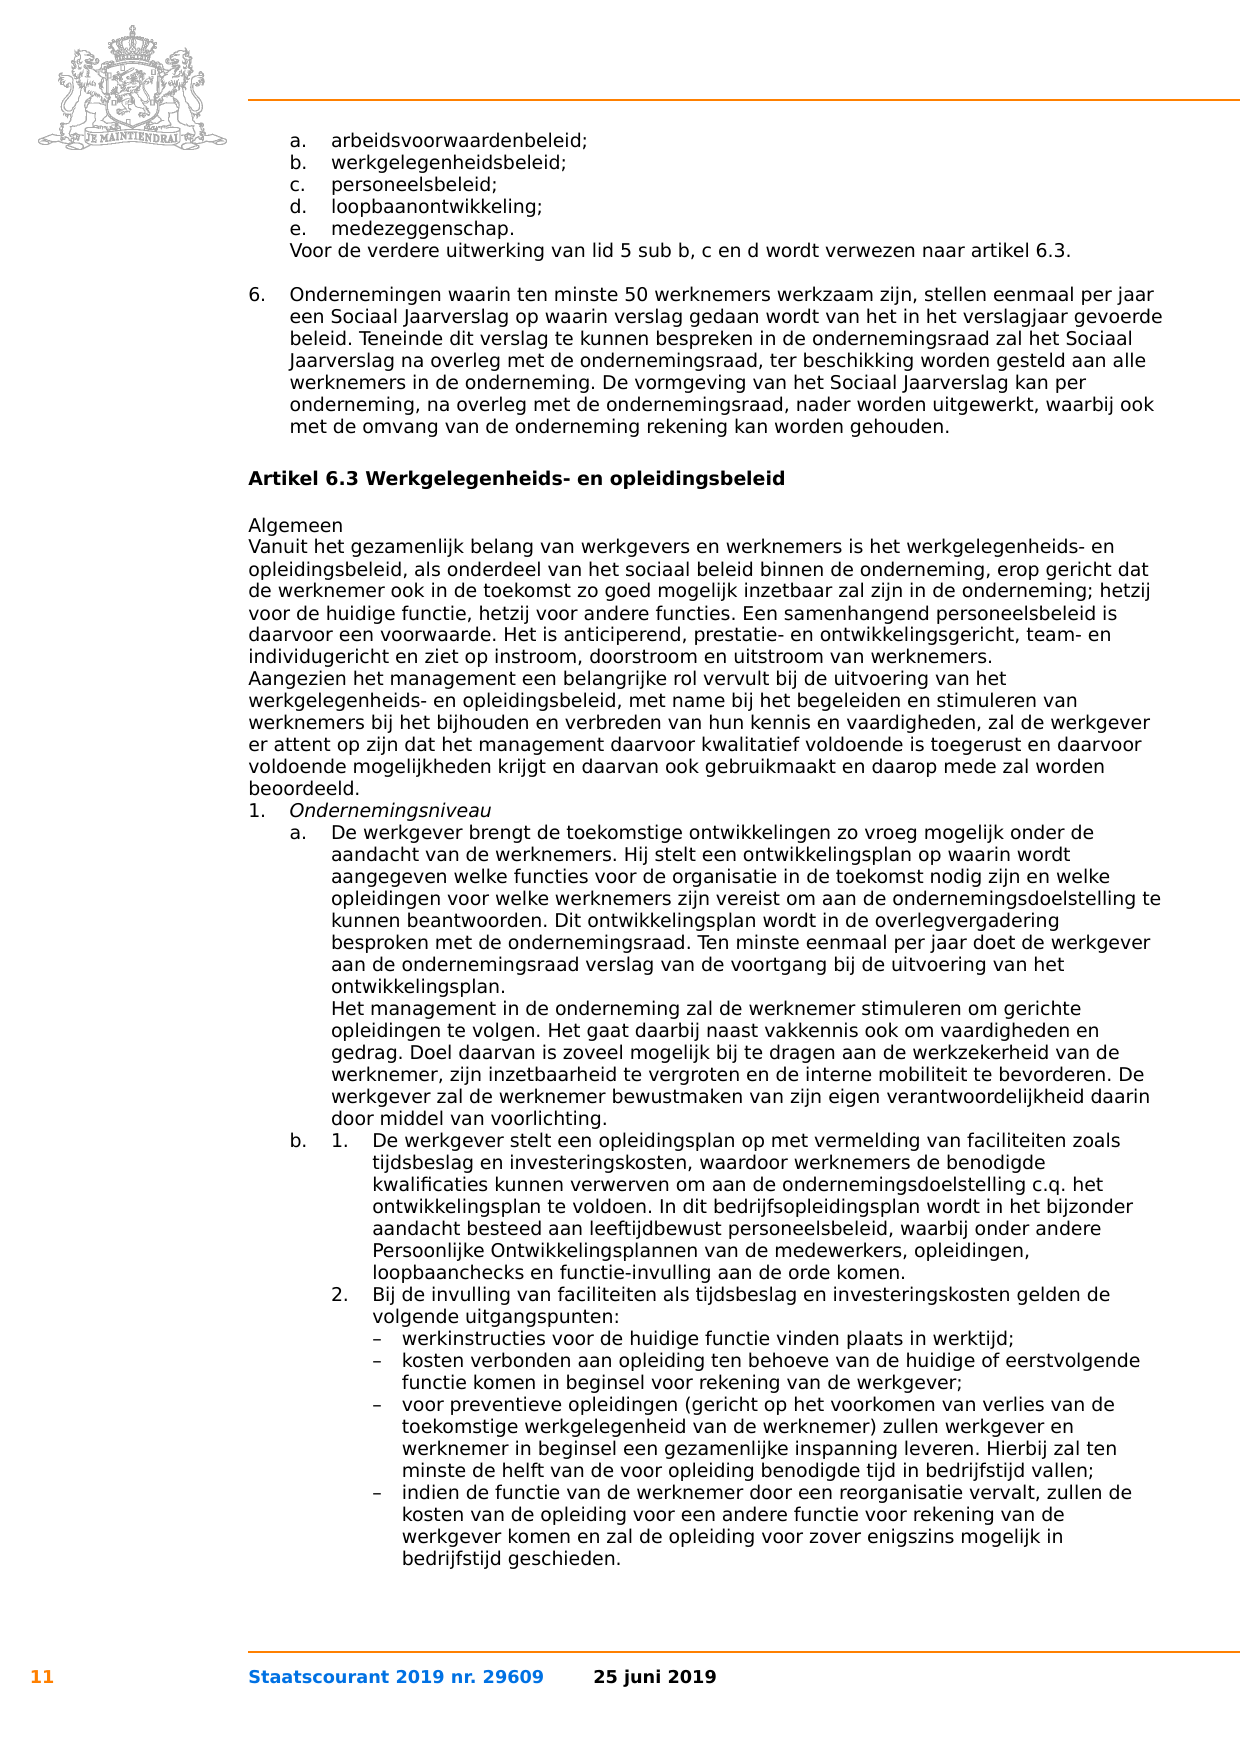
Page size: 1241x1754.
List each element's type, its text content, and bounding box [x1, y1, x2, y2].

text – voor preventieve opleidingen (gericht op het voorkomen van verlies van de toekomstige werkgelegenheid van de werknemer) zullen werkgever en werknemer in beginsel een gezamenlijke inspanning leveren. Hierbij zal ten minste de helft van de voor opleiding benodigde tijd in bedrijfstijd vallen; [372, 1394, 1163, 1482]
text c. personeelsbeleid; [289, 174, 1163, 196]
text a. De werkgever brengt de toekomstige ontwikkelingen zo vroeg mogelijk onder de aandacht van de werknemers. Hij stelt een ontwikkelingsplan op waarin wordt aangegeven welke functies voor de organisatie in de toekomst nodig zijn en welke opleidingen voor welke werknemers zijn vereist om aan de ondernemingsdoelstelling te kunnen beantwoorden. Dit ontwikkelingsplan wordt in de overlegvergadering besproken met de ondernemingsraad. Ten minste eenmaal per jaar doet de werkgever aan de ondernemingsraad verslag van de voortgang bij de uitvoering van het ontwikkelingsplan. [289, 822, 1163, 998]
text – werkinstructies voor de huidige functie vinden plaats in werktijd; [372, 1328, 1163, 1350]
picture [38, 25, 227, 150]
text b. werkgelegenheidsbeleid; [289, 152, 1163, 174]
text 2. Bij de invulling van faciliteiten als tijdsbeslag en investeringskosten gelden de volgende uitgangspunten: [331, 1284, 1163, 1328]
text e. medezeggenschap. [289, 218, 1163, 240]
text b. 1. De werkgever stelt een opleidingsplan op met vermelding van faciliteiten zoals tijdsbeslag en investeringskosten, waardoor werknemers de benodigde kwalificaties kunnen verwerven om aan de ondernemingsdoelstelling c.q. het ontwikkelingsplan te voldoen. In dit bedrijfsopleidingsplan wordt in het bijzonder aandacht besteed aan leeftijdbewust personeelsbeleid, waarbij onder andere Persoonlijke Ontwikkelingsplannen van de medewerkers, opleidingen, loopbaanchecks en functie-invulling aan de orde komen. [289, 1130, 1163, 1284]
text 6. Ondernemingen waarin ten minste 50 werknemers werkzaam zijn, stellen eenmaal per jaar een Sociaal Jaarverslag op waarin verslag gedaan wordt van het in het verslagjaar gevoerde beleid. Teneinde dit verslag te kunnen bespreken in de ondernemingsraad zal het Sociaal Jaarverslag na overleg met de ondernemingsraad, ter beschikking worden gesteld aan alle werknemers in de onderneming. De vormgeving van het Sociaal Jaarverslag kan per onderneming, na overleg met de ondernemingsraad, nader worden uitgewerkt, waarbij ook met de omvang van de onderneming rekening kan worden gehouden. [248, 284, 1163, 437]
text – kosten verbonden aan opleiding ten behoeve van de huidige of eerstvolgende functie komen in beginsel voor rekening van de werkgever; [372, 1350, 1163, 1394]
text Vanuit het gezamenlijk belang van werkgevers en werknemers is het werkgelegenheids- en opleidingsbeleid, als onderdeel van het sociaal beleid binnen de onderneming, erop gericht dat de werknemer ook in de toekomst zo goed mogelijk inzetbaar zal zijn in de onderneming; hetzij voor de huidige functie, hetzij voor andere functies. Een samenhangend personeelsbeleid is daarvoor een voorwaarde. Het is anticiperend, prestatie- en ontwikkelingsgericht, team- en individugericht en ziet op instroom, doorstroom en uitstroom van werknemers. [248, 536, 1163, 668]
text Het management in de onderneming zal de werknemer stimuleren om gerichte opleidingen te volgen. Het gaat daarbij naast vakkennis ook om vaardigheden en gedrag. Doel daarvan is zoveel mogelijk bij te dragen aan de werkzekerheid van de werknemer, zijn inzetbaarheid te vergroten en de interne mobiliteit te bevorderen. De werkgever zal de werknemer bewustmaken van zijn eigen verantwoordelijkheid daarin door middel van voorlichting. [331, 998, 1163, 1130]
text d. loopbaanontwikkeling; [289, 196, 1163, 218]
text Voor de verdere uitwerking van lid 5 sub b, c en d wordt verwezen naar artikel 6.3. [289, 240, 1163, 262]
text 1. Ondernemingsniveau [248, 800, 1163, 822]
subtitle Artikel 6.3 Werkgelegenheids- en opleidingsbeleid [248, 467, 1163, 489]
text a. arbeidsvoorwaardenbeleid; [289, 130, 1163, 152]
text Aangezien het management een belangrijke rol vervult bij de uitvoering van het werkgelegenheids- en opleidingsbeleid, met name bij het begeleiden en stimuleren van werknemers bij het bijhouden en verbreden van hun kennis en vaardigheden, zal de werkgever er attent op zijn dat het management daarvoor kwalitatief voldoende is toegerust en daarvoor voldoende mogelijkheden krijgt en daarvan ook gebruikmaakt en daarop mede zal worden beoordeeld. [248, 668, 1163, 800]
text – indien de functie van de werknemer door een reorganisatie vervalt, zullen de kosten van de opleiding voor een andere functie voor rekening van de werkgever komen en zal de opleiding voor zover enigszins mogelijk in bedrijfstijd geschieden. [372, 1482, 1163, 1569]
text Algemeen [248, 514, 1163, 536]
